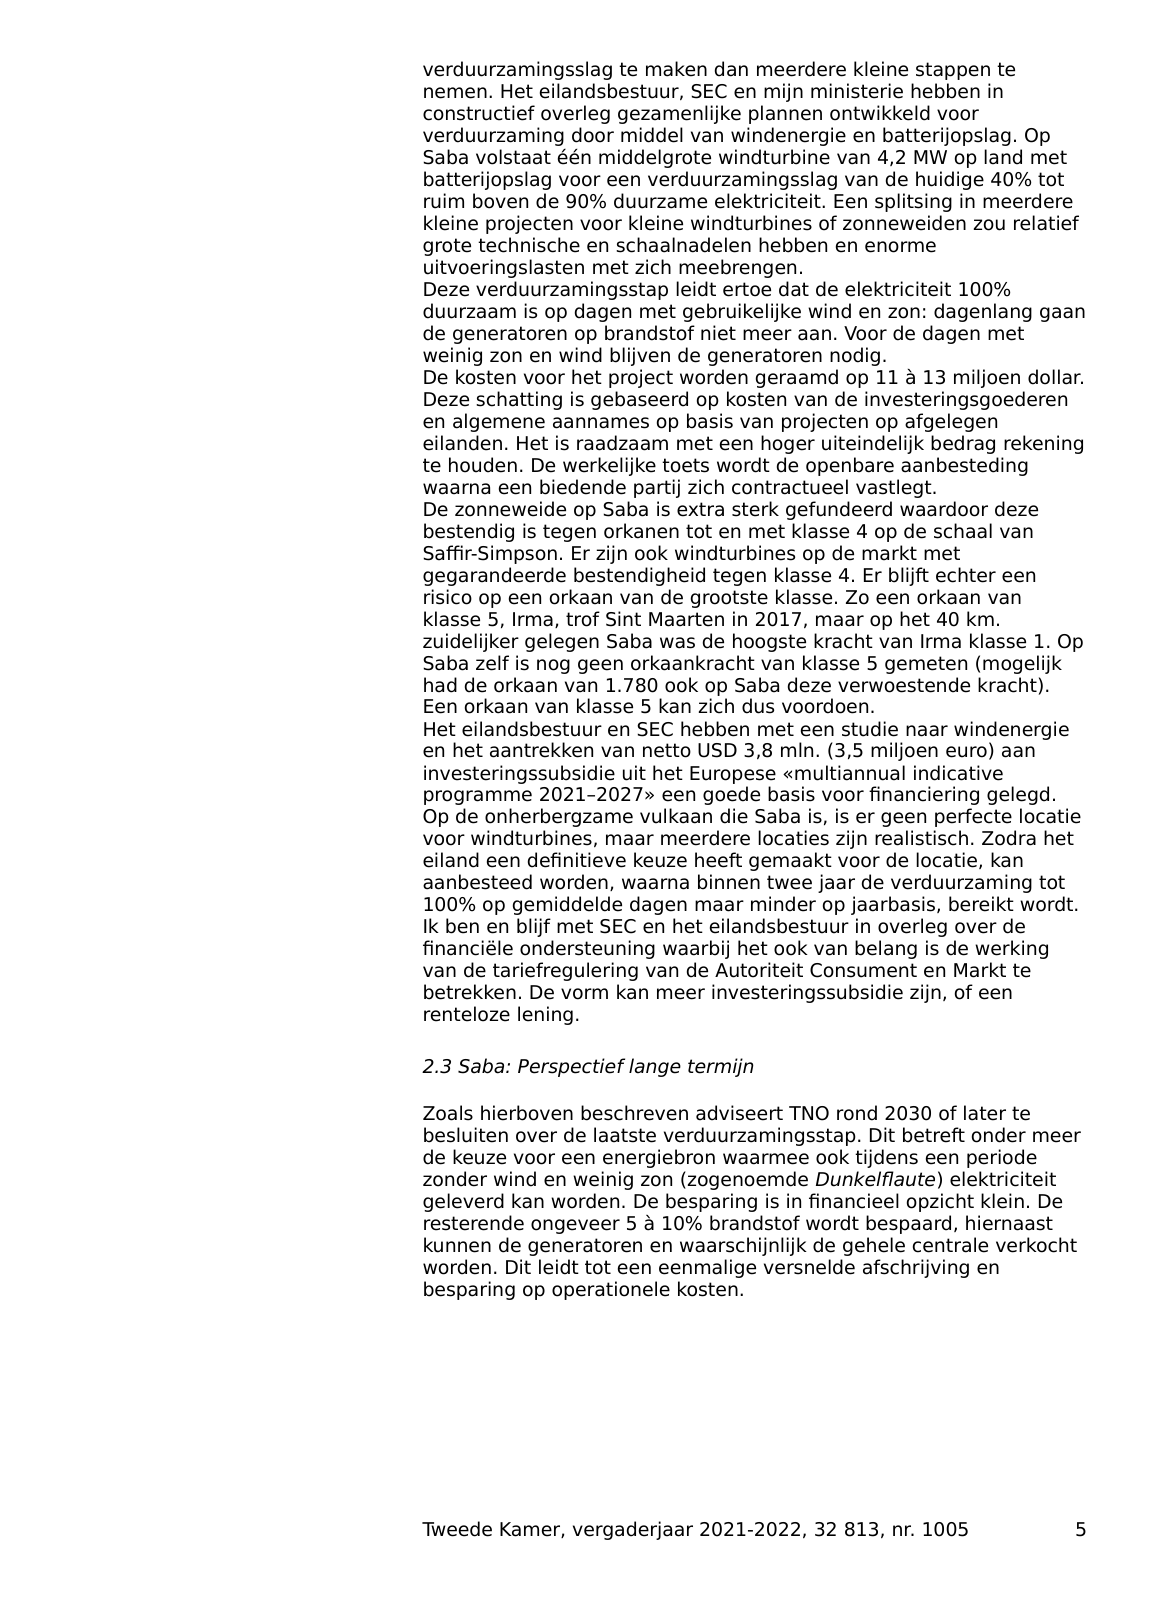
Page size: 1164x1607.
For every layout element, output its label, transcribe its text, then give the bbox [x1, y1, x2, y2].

text verduurzamingsslag te maken dan meerdere kleine stappen te nemen. Het eilandsbestuur, SEC en mijn ministerie hebben in constructief overleg gezamenlijke plannen ontwikkeld voor verduurzaming door middel van windenergie en batterijopslag. Op Saba volstaat één middelgrote windturbine van 4,2 MW op land met batterijopslag voor een verduurzamingsslag van de huidige 40% tot ruim boven de 90% duurzame elektriciteit. Een splitsing in meerdere kleine projecten voor kleine windturbines of zonneweiden zou relatief grote technische en schaalnadelen hebben en enorme uitvoeringslasten met zich meebrengen. [422, 59, 1087, 279]
text Ik ben en blijf met SEC en het eilandsbestuur in overleg over de financiële ondersteuning waarbij het ook van belang is de werking van de tariefregulering van de Autoriteit Consument en Markt te betrekken. De vorm kan meer investeringssubsidie zijn, of een renteloze lening. [422, 916, 1087, 1026]
text Deze verduurzamingsstap leidt ertoe dat de elektriciteit 100% duurzaam is op dagen met gebruikelijke wind en zon: dagenlang gaan de generatoren op brandstof niet meer aan. Voor de dagen met weinig zon en wind blijven de generatoren nodig. [422, 279, 1087, 367]
text Het eilandsbestuur en SEC hebben met een studie naar windenergie en het aantrekken van netto USD 3,8 mln. (3,5 miljoen euro) aan investeringssubsidie uit het Europese «multiannual indicative programme 2021–2027» een goede basis voor financiering gelegd. Op de onherbergzame vulkaan die Saba is, is er geen perfecte locatie voor windturbines, maar meerdere locaties zijn realistisch. Zodra het eiland een definitieve keuze heeft gemaakt voor de locatie, kan aanbesteed worden, waarna binnen twee jaar de verduurzaming tot 100% op gemiddelde dagen maar minder op jaarbasis, bereikt wordt. [422, 718, 1087, 916]
text Zoals hierboven beschreven adviseert TNO rond 2030 of later te besluiten over de laatste verduurzamingsstap. Dit betreft onder meer de keuze voor een energiebron waarmee ook tijdens een periode zonder wind en weinig zon (zogenoemde Dunkelflaute) elektriciteit geleverd kan worden. De besparing is in financieel opzicht klein. De resterende ongeveer 5 à 10% brandstof wordt bespaard, hiernaast kunnen de generatoren en waarschijnlijk de gehele centrale verkocht worden. Dit leidt tot een eenmalige versnelde afschrijving en besparing op operationele kosten. [422, 1103, 1087, 1301]
text De kosten voor het project worden geraamd op 11 à 13 miljoen dollar. Deze schatting is gebaseerd op kosten van de investeringsgoederen en algemene aannames op basis van projecten op afgelegen eilanden. Het is raadzaam met een hoger uiteindelijk bedrag rekening te houden. De werkelijke toets wordt de openbare aanbesteding waarna een biedende partij zich contractueel vastlegt. [422, 367, 1087, 499]
subtitle 2.3 Saba: Perspectief lange termijn [422, 1056, 1087, 1078]
text De zonneweide op Saba is extra sterk gefundeerd waardoor deze bestendig is tegen orkanen tot en met klasse 4 op de schaal van Saffir-Simpson. Er zijn ook windturbines op de markt met gegarandeerde bestendigheid tegen klasse 4. Er blijft echter een risico op een orkaan van de grootste klasse. Zo een orkaan van klasse 5, Irma, trof Sint Maarten in 2017, maar op het 40 km. zuidelijker gelegen Saba was de hoogste kracht van Irma klasse 1. Op Saba zelf is nog geen orkaankracht van klasse 5 gemeten (mogelijk had de orkaan van 1.780 ook op Saba deze verwoestende kracht). Een orkaan van klasse 5 kan zich dus voordoen. [422, 499, 1087, 718]
